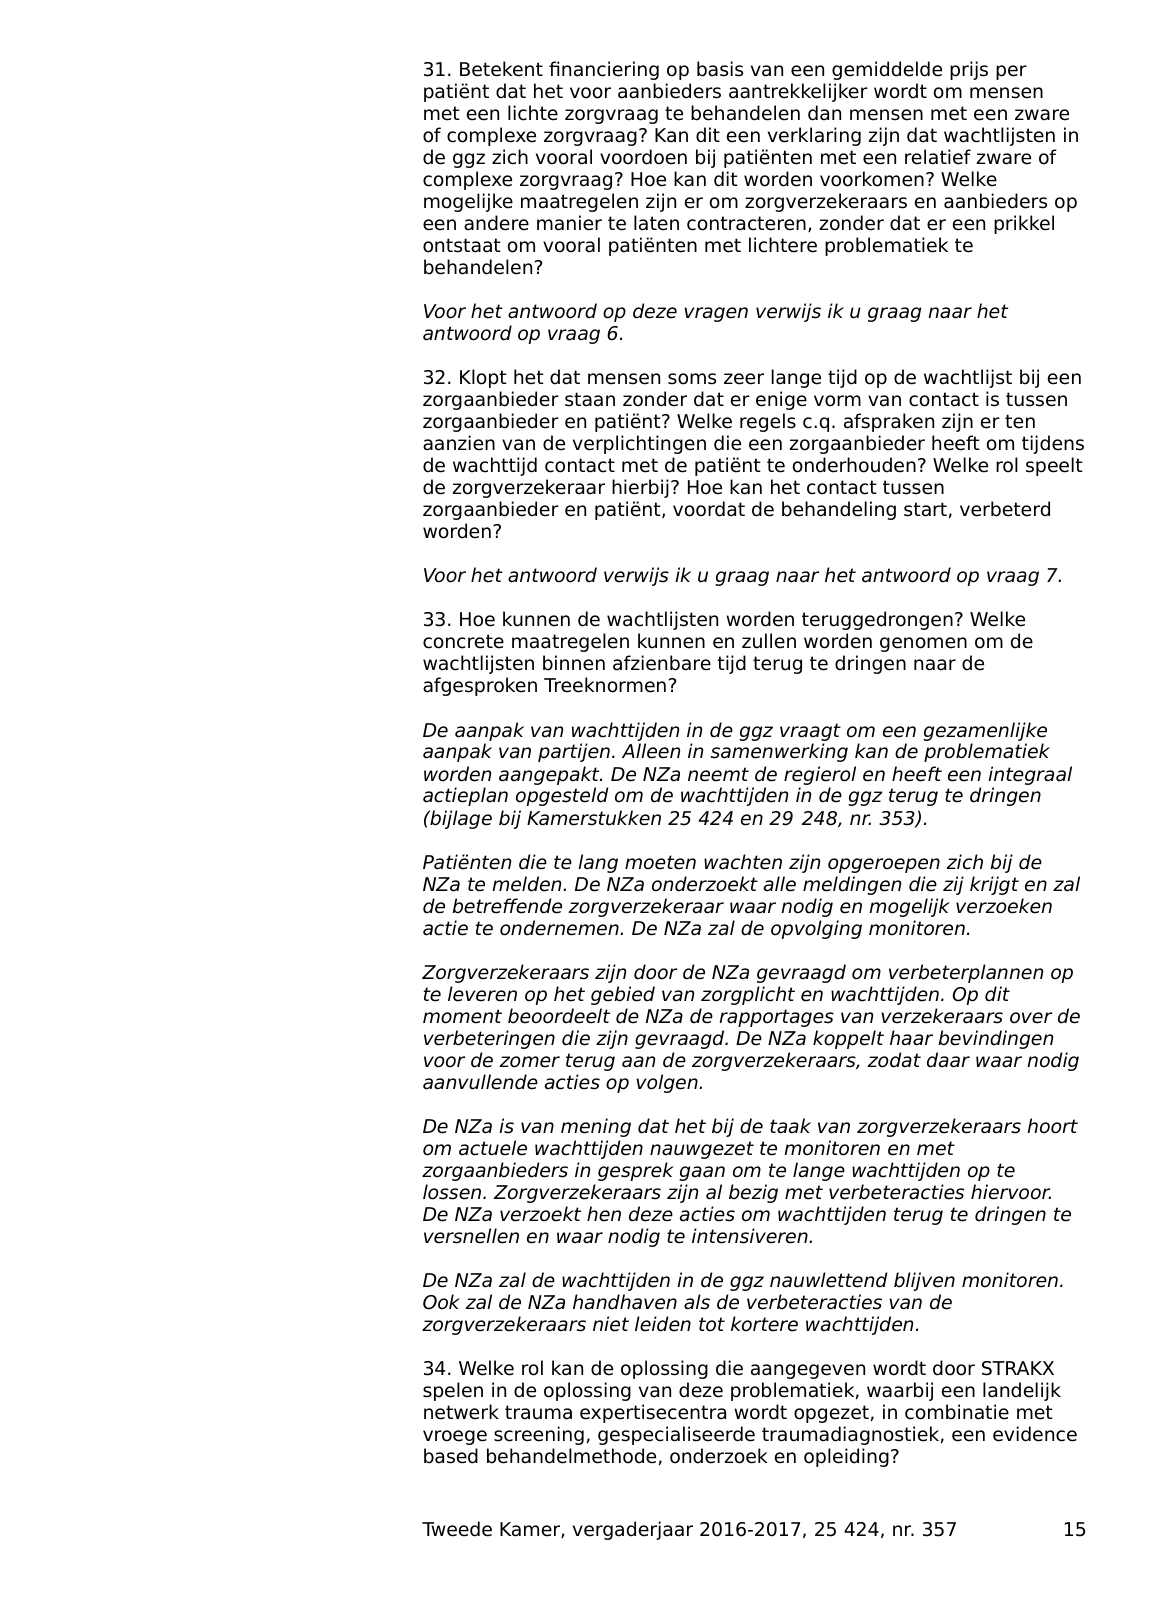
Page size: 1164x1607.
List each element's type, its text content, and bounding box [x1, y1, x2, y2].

text Voor het antwoord verwijs ik u graag naar het antwoord op vraag 7. [422, 565, 1087, 587]
text De NZa zal de wachttijden in de ggz nauwlettend blijven monitoren. Ook zal de NZa handhaven als de verbeteracties van de zorgverzekeraars niet leiden tot kortere wachttijden. [422, 1270, 1087, 1336]
text 32. Klopt het dat mensen soms zeer lange tijd op de wachtlijst bij een zorgaanbieder staan zonder dat er enige vorm van contact is tussen zorgaanbieder en patiënt? Welke regels c.q. afspraken zijn er ten aanzien van de verplichtingen die een zorgaanbieder heeft om tijdens de wachttijd contact met de patiënt te onderhouden? Welke rol speelt de zorgverzekeraar hierbij? Hoe kan het contact tussen zorgaanbieder en patiënt, voordat de behandeling start, verbeterd worden? [422, 367, 1087, 543]
text De aanpak van wachttijden in de ggz vraagt om een gezamenlijke aanpak van partijen. Alleen in samenwerking kan de problematiek worden aangepakt. De NZa neemt de regierol en heeft een integraal actieplan opgesteld om de wachttijden in de ggz terug te dringen (bijlage bij Kamerstukken 25 424 en 29 248, nr. 353). [422, 719, 1087, 829]
text 31. Betekent financiering op basis van een gemiddelde prijs per patiënt dat het voor aanbieders aantrekkelijker wordt om mensen met een lichte zorgvraag te behandelen dan mensen met een zware of complexe zorgvraag? Kan dit een verklaring zijn dat wachtlijsten in de ggz zich vooral voordoen bij patiënten met een relatief zware of complexe zorgvraag? Hoe kan dit worden voorkomen? Welke mogelijke maatregelen zijn er om zorgverzekeraars en aanbieders op een andere manier te laten contracteren, zonder dat er een prikkel ontstaat om vooral patiënten met lichtere problematiek te behandelen? [422, 59, 1087, 279]
text Zorgverzekeraars zijn door de NZa gevraagd om verbeterplannen op te leveren op het gebied van zorgplicht en wachttijden. Op dit moment beoordeelt de NZa de rapportages van verzekeraars over de verbeteringen die zijn gevraagd. De NZa koppelt haar bevindingen voor de zomer terug aan de zorgverzekeraars, zodat daar waar nodig aanvullende acties op volgen. [422, 962, 1087, 1093]
text Patiënten die te lang moeten wachten zijn opgeroepen zich bij de NZa te melden. De NZa onderzoekt alle meldingen die zij krijgt en zal de betreffende zorgverzekeraar waar nodig en mogelijk verzoeken actie te ondernemen. De NZa zal de opvolging monitoren. [422, 852, 1087, 939]
text 33. Hoe kunnen de wachtlijsten worden teruggedrongen? Welke concrete maatregelen kunnen en zullen worden genomen om de wachtlijsten binnen afzienbare tijd terug te dringen naar de afgesproken Treeknormen? [422, 609, 1087, 697]
text De NZa is van mening dat het bij de taak van zorgverzekeraars hoort om actuele wachttijden nauwgezet te monitoren en met zorgaanbieders in gesprek gaan om te lange wachttijden op te lossen. Zorgverzekeraars zijn al bezig met verbeteracties hiervoor. De NZa verzoekt hen deze acties om wachttijden terug te dringen te versnellen en waar nodig te intensiveren. [422, 1116, 1087, 1248]
text 34. Welke rol kan de oplossing die aangegeven wordt door STRAKX spelen in de oplossing van deze problematiek, waarbij een landelijk netwerk trauma expertisecentra wordt opgezet, in combinatie met vroege screening, gespecialiseerde traumadiagnostiek, een evidence based behandelmethode, onderzoek en opleiding? [422, 1358, 1087, 1468]
text Voor het antwoord op deze vragen verwijs ik u graag naar het antwoord op vraag 6. [422, 301, 1087, 345]
